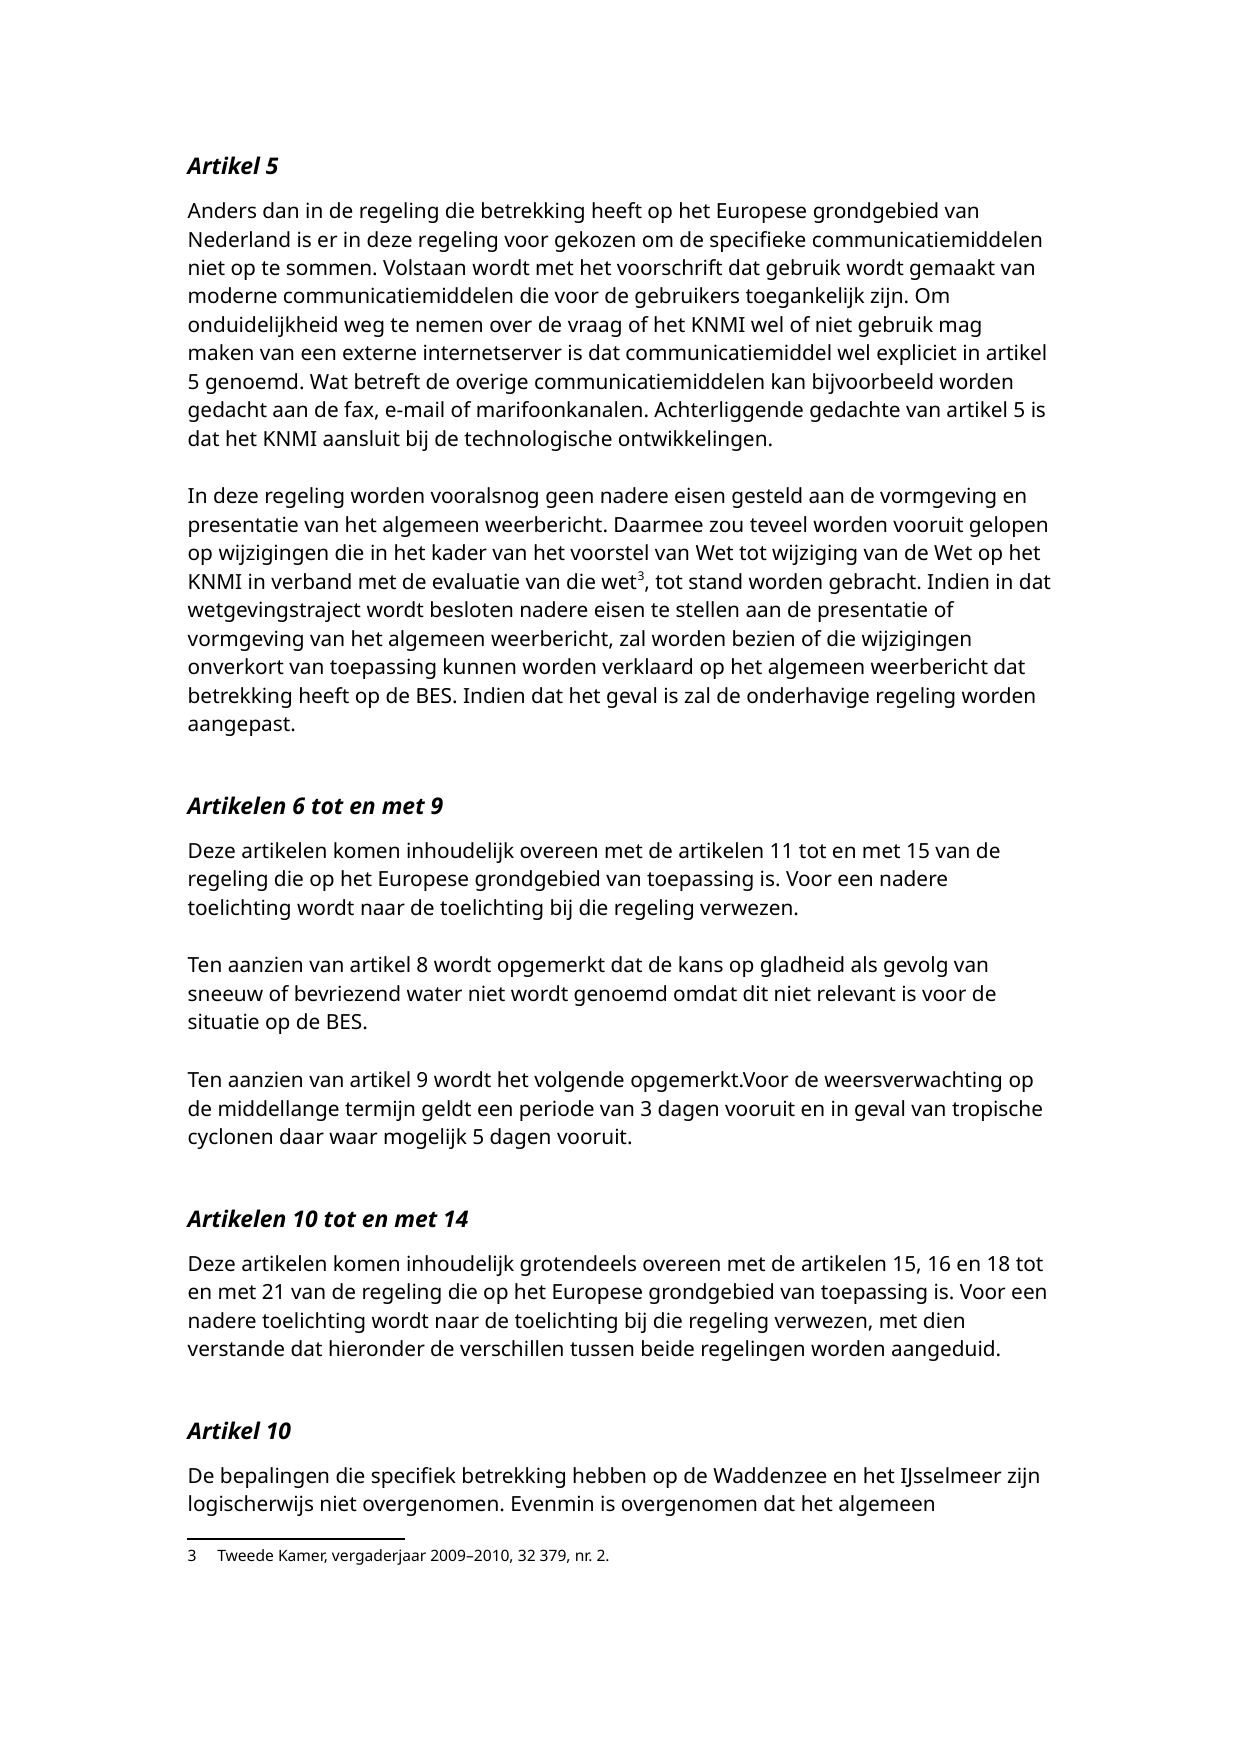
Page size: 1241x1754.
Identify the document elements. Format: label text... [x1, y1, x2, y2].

subtitle Artikelen 10 tot en met 14 [187, 1203, 1053, 1234]
subtitle Artikelen 6 tot en met 9 [187, 789, 1053, 821]
text De bepalingen die specifiek betrekking hebben op de Waddenzee en het IJsselmeer zijn logischerwijs niet overgenomen. Evenmin is overgenomen dat het algemeen [187, 1461, 1053, 1518]
subtitle Artikel 10 [187, 1415, 1053, 1446]
text Ten aanzien van artikel 9 wordt het volgende opgemerkt.Voor de weersverwachting op de middellange termijn geldt een periode van 3 dagen vooruit en in geval van tropische cyclonen daar waar mogelijk 5 dagen vooruit. [187, 1065, 1053, 1151]
text Anders dan in de regeling die betrekking heeft op het Europese grondgebied van Nederland is er in deze regeling voor gekozen om de specifieke communicatiemiddelen niet op te sommen. Volstaan wordt met het voorschrift dat gebruik wordt gemaakt van moderne communicatiemiddelen die voor de gebruikers toegankelijk zijn. Om onduidelijkheid weg te nemen over de vraag of het KNMI wel of niet gebruik mag maken van een externe internetserver is dat communicatiemiddel wel expliciet in artikel 5 genoemd. Wat betreft de overige communicatiemiddelen kan bijvoorbeeld worden gedacht aan de fax, e-mail of marifoonkanalen. Achterliggende gedachte van artikel 5 is dat het KNMI aansluit bij de technologische ontwikkelingen. [187, 196, 1053, 452]
text Deze artikelen komen inhoudelijk overeen met de artikelen 11 tot en met 15 van de regeling die op het Europese grondgebied van toepassing is. Voor een nadere toelichting wordt naar de toelichting bij die regeling verwezen. [187, 836, 1053, 921]
text In deze regeling worden vooralsnog geen nadere eisen gesteld aan de vormgeving en presentatie van het algemeen weerbericht. Daarmee zou teveel worden vooruit gelopen op wijzigingen die in het kader van het voorstel van Wet tot wijziging van de Wet op het KNMI in verband met de evaluatie van die wet, tot stand worden gebracht. Indien in dat wetgevingstraject wordt besloten nadere eisen te stellen aan de presentatie of vormgeving van het algemeen weerbericht, zal worden bezien of die wijzigingen onverkort van toepassing kunnen worden verklaard op het algemeen weerbericht dat betrekking heeft op de BES. Indien dat het geval is zal de onderhavige regeling worden aangepast. [187, 482, 1053, 738]
text Deze artikelen komen inhoudelijk grotendeels overeen met de artikelen 15, 16 en 18 tot en met 21 van de regeling die op het Europese grondgebied van toepassing is. Voor een nadere toelichting wordt naar de toelichting bij die regeling verwezen, met dien verstande dat hieronder de verschillen tussen beide regelingen worden aangeduid. [187, 1249, 1053, 1363]
text Ten aanzien van artikel 8 wordt opgemerkt dat de kans op gladheid als gevolg van sneeuw of bevriezend water niet wordt genoemd omdat dit niet relevant is voor de situatie op de BES. [187, 951, 1053, 1036]
text Tweede Kamer, vergaderjaar 2009–2010, 32 379, nr. 2. [187, 1538, 1053, 1566]
subtitle Artikel 5 [187, 150, 1053, 181]
